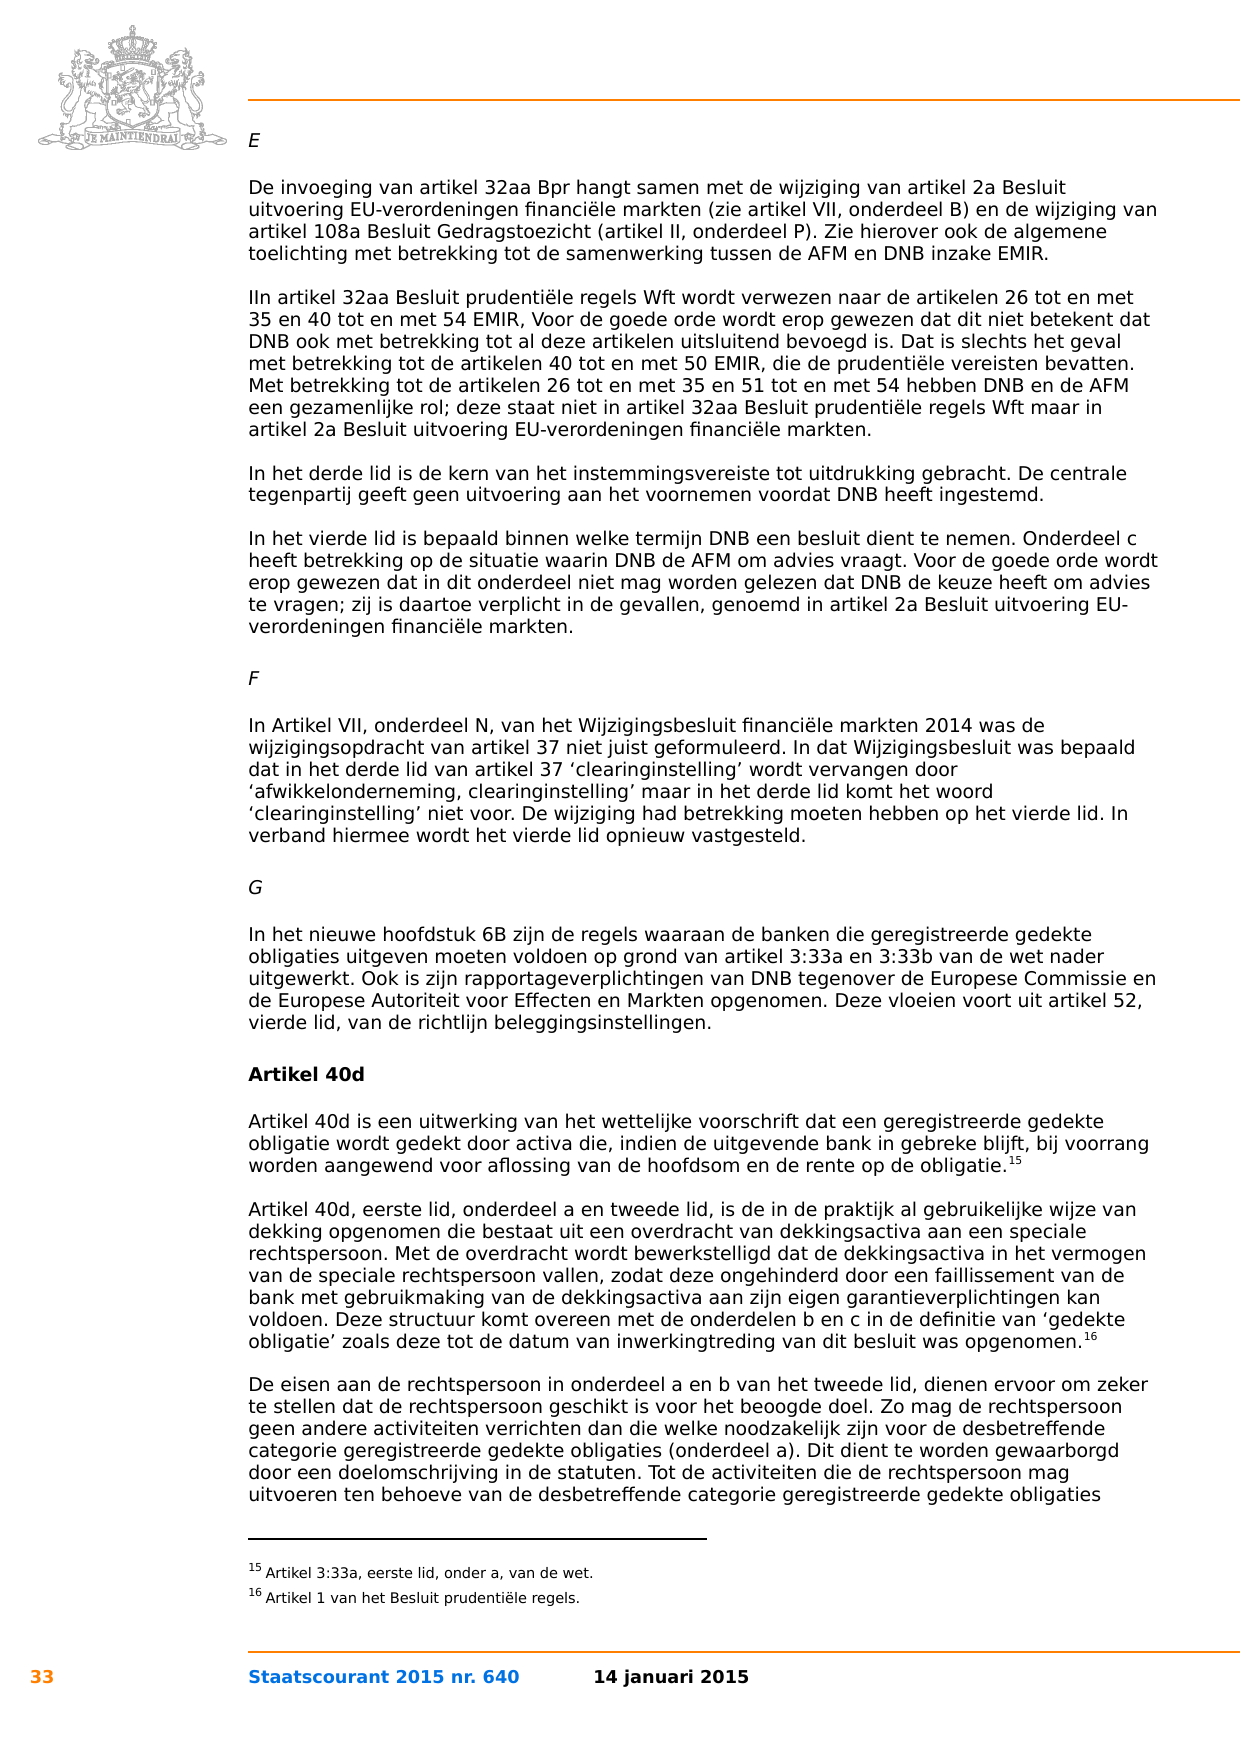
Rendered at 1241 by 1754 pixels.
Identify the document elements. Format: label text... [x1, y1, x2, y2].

text De invoeging van artikel 32aa Bpr hangt samen met de wijziging van artikel 2a Besluit uitvoering EU-verordeningen financiële markten (zie artikel VII, onderdeel B) en de wijziging van artikel 108a Besluit Gedragstoezicht (artikel II, onderdeel P). Zie hierover ook de algemene toelichting met betrekking tot de samenwerking tussen de AFM en DNB inzake EMIR. [248, 177, 1163, 265]
subtitle G [248, 877, 1163, 899]
text Artikel 3:33a, eerste lid, onder a, van de wet. [248, 1561, 1163, 1583]
text In Artikel VII, onderdeel N, van het Wijzigingsbesluit financiële markten 2014 was de wijzigingsopdracht van artikel 37 niet juist geformuleerd. In dat Wijzigingsbesluit was bepaald dat in het derde lid van artikel 37 ‘clearinginstelling’ wordt vervangen door ‘afwikkelonderneming, clearinginstelling’ maar in het derde lid komt het woord ‘clearinginstelling’ niet voor. De wijziging had betrekking moeten hebben op het vierde lid. In verband hiermee wordt het vierde lid opnieuw vastgesteld. [248, 715, 1163, 847]
text Artikel 1 van het Besluit prudentiële regels. [248, 1586, 1163, 1608]
subtitle F [248, 668, 1163, 690]
text De eisen aan de rechtspersoon in onderdeel a en b van het tweede lid, dienen ervoor om zeker te stellen dat de rechtspersoon geschikt is voor het beoogde doel. Zo mag de rechtspersoon geen andere activiteiten verrichten dan die welke noodzakelijk zijn voor de desbetreffende categorie geregistreerde gedekte obligaties (onderdeel a). Dit dient te worden gewaarborgd door een doelomschrijving in de statuten. Tot de activiteiten die de rechtspersoon mag uitvoeren ten behoeve van de desbetreffende categorie geregistreerde gedekte obligaties [248, 1374, 1163, 1506]
text IIn artikel 32aa Besluit prudentiële regels Wft wordt verwezen naar de artikelen 26 tot en met 35 en 40 tot en met 54 EMIR, Voor de goede orde wordt erop gewezen dat dit niet betekent dat DNB ook met betrekking tot al deze artikelen uitsluitend bevoegd is. Dat is slechts het geval met betrekking tot de artikelen 40 tot en met 50 EMIR, die de prudentiële vereisten bevatten. Met betrekking tot de artikelen 26 tot en met 35 en 51 tot en met 54 hebben DNB en de AFM een gezamenlijke rol; deze staat niet in artikel 32aa Besluit prudentiële regels Wft maar in artikel 2a Besluit uitvoering EU-verordeningen financiële markten. [248, 287, 1163, 441]
text Artikel 40d is een uitwerking van het wettelijke voorschrift dat een geregistreerde gedekte obligatie wordt gedekt door activa die, indien de uitgevende bank in gebreke blijft, bij voorrang worden aangewend voor aflossing van de hoofdsom en de rente op de obligatie. [248, 1111, 1163, 1177]
subtitle E [248, 130, 1163, 152]
picture [38, 25, 227, 150]
text In het nieuwe hoofdstuk 6B zijn de regels waaraan de banken die geregistreerde gedekte obligaties uitgeven moeten voldoen op grond van artikel 3:33a en 3:33b van de wet nader uitgewerkt. Ook is zijn rapportageverplichtingen van DNB tegenover de Europese Commissie en de Europese Autoriteit voor Effecten en Markten opgenomen. Deze vloeien voort uit artikel 52, vierde lid, van de richtlijn beleggingsinstellingen. [248, 924, 1163, 1034]
text Artikel 40d, eerste lid, onderdeel a en tweede lid, is de in de praktijk al gebruikelijke wijze van dekking opgenomen die bestaat uit een overdracht van dekkingsactiva aan een speciale rechtspersoon. Met de overdracht wordt bewerkstelligd dat de dekkingsactiva in het vermogen van de speciale rechtspersoon vallen, zodat deze ongehinderd door een faillissement van de bank met gebruikmaking van de dekkingsactiva aan zijn eigen garantieverplichtingen kan voldoen. Deze structuur komt overeen met de onderdelen b en c in de definitie van ‘gedekte obligatie’ zoals deze tot de datum van inwerkingtreding van dit besluit was opgenomen. [248, 1199, 1163, 1352]
text In het derde lid is de kern van het instemmingsvereiste tot uitdrukking gebracht. De centrale tegenpartij geeft geen uitvoering aan het voornemen voordat DNB heeft ingestemd. [248, 462, 1163, 506]
text In het vierde lid is bepaald binnen welke termijn DNB een besluit dient te nemen. Onderdeel c heeft betrekking op de situatie waarin DNB de AFM om advies vraagt. Voor de goede orde wordt erop gewezen dat in dit onderdeel niet mag worden gelezen dat DNB de keuze heeft om advies te vragen; zij is daartoe verplicht in de gevallen, genoemd in artikel 2a Besluit uitvoering EU-verordeningen financiële markten. [248, 528, 1163, 638]
subtitle Artikel 40d [248, 1064, 1163, 1086]
